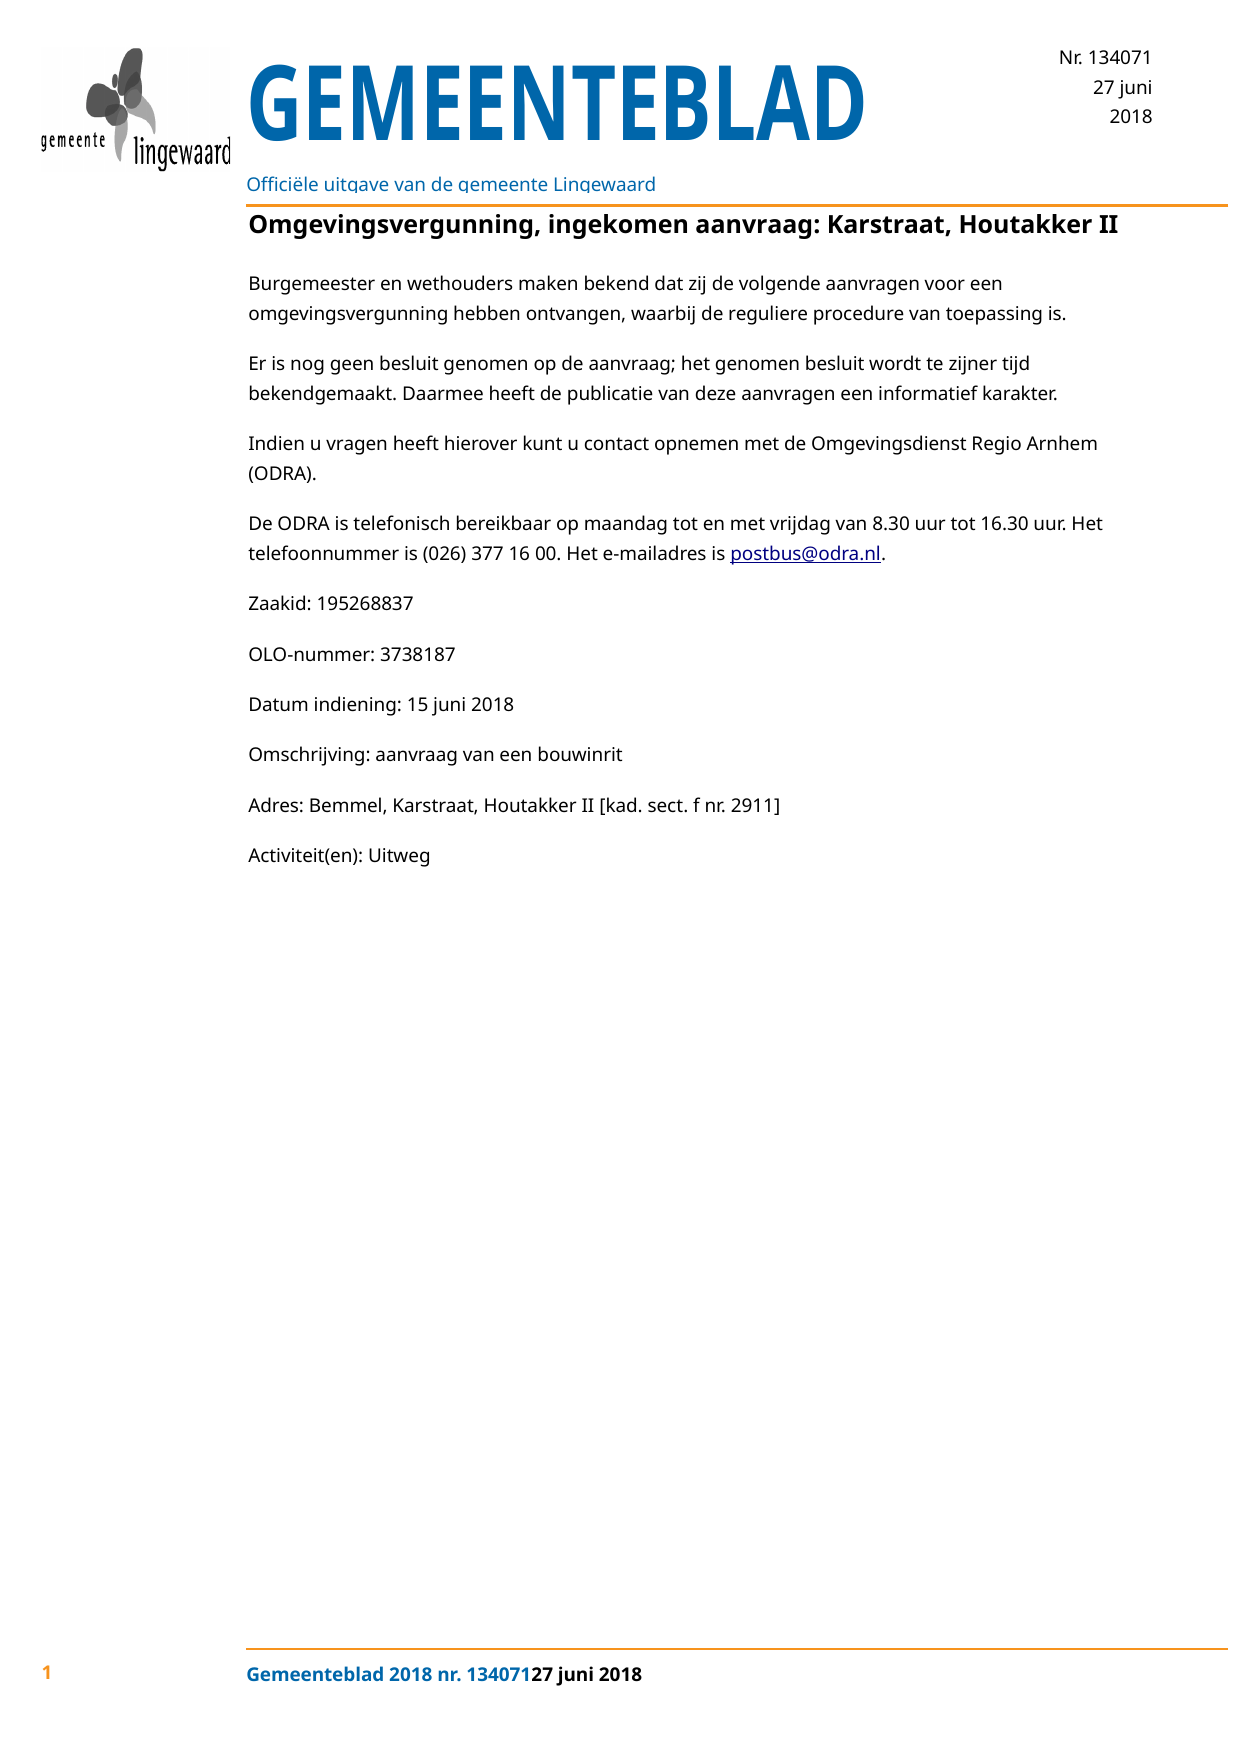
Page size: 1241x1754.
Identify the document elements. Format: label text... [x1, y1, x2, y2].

text Omgevingsvergunning, ingekomen aanvraag: Karstraat, Houtakker II [248, 207, 1152, 241]
text Burgemeester en wethouders maken bekend dat zij de volgende aanvragen voor een omgevingsvergunning hebben ontvangen, waarbij de reguliere procedure van toepassing is. [248, 270, 1152, 326]
text OLO-nummer: 3738187 [248, 641, 1152, 666]
text Indien u vragen heeft hierover kunt u contact opnemen met de Omgevingsdienst Regio Arnhem (ODRA). [248, 430, 1152, 486]
text Datum indiening: 15 juni 2018 [248, 691, 1152, 717]
text Er is nog geen besluit genomen op de aanvraag; het genomen besluit wordt te zijner tijd bekendgemaakt. Daarmee heeft de publicatie van deze aanvragen een informatief karakter. [248, 350, 1152, 406]
text Adres: Bemmel, Karstraat, Houtakker II [kad. sect. f nr. 2911] [248, 792, 1152, 818]
text Activiteit(en): Uitweg [248, 842, 1152, 868]
picture [41, 47, 231, 172]
text Omschrijving: aanvraag van een bouwinrit [248, 742, 1152, 767]
text De ODRA is telefonisch bereikbaar op maandag tot en met vrijdag van 8.30 uur tot 16.30 uur. Het telefoonnummer is (026) 377 16 00. Het e-mailadres is postbus@odra.nl. [248, 510, 1152, 566]
text Zaakid: 195268837 [248, 590, 1152, 616]
